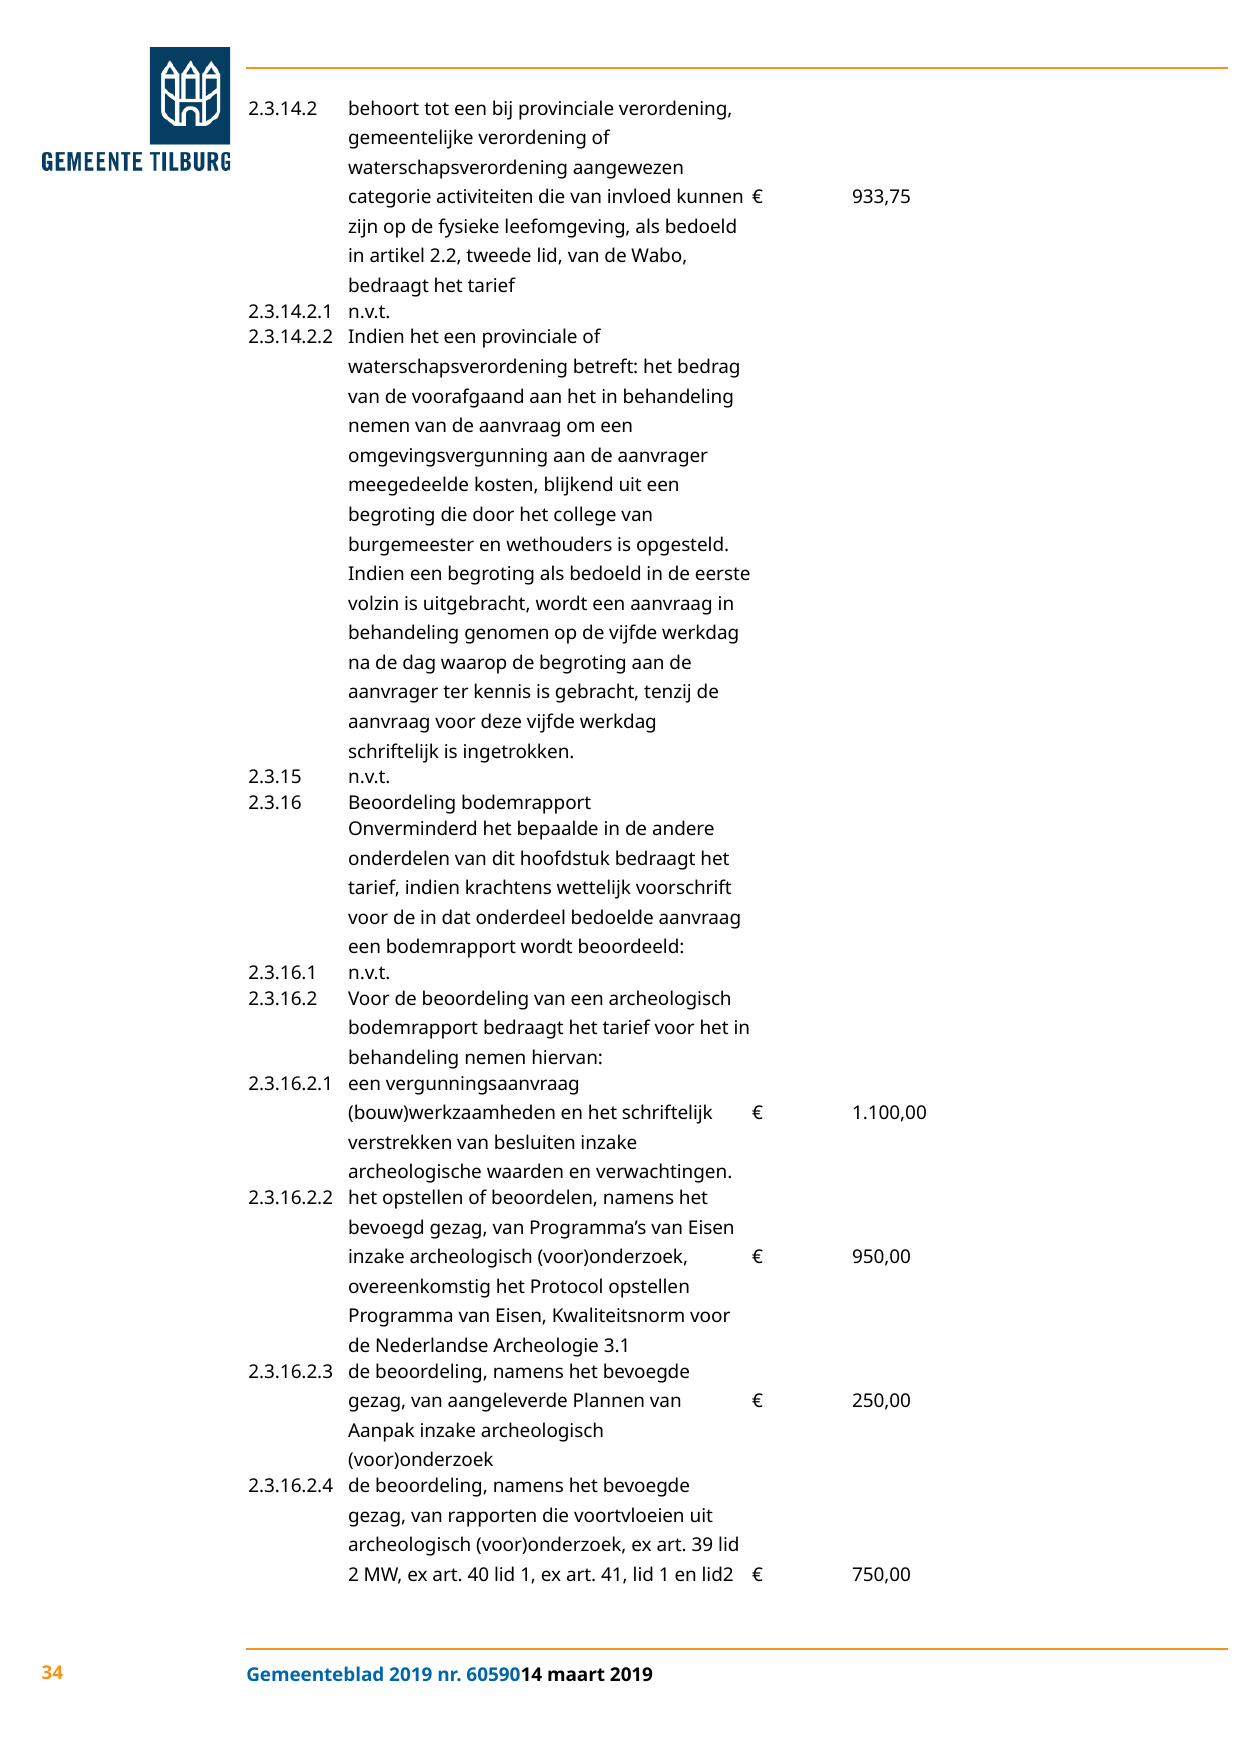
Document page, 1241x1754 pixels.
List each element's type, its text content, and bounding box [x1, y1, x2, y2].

table_cell behoort tot een bij provinciale verordening, gemeentelijke verordening of waterschapsverordening aangewezen categorie activiteiten die van invloed kunnen zijn op de fysieke leefomgeving, als bedoeld in artikel 2.2, tweede lid, van de Wabo, bedraagt het tarief [348, 95, 752, 298]
table_cell 2.3.16.2.2 [248, 1184, 348, 1358]
table_cell [752, 789, 852, 815]
table_cell [752, 815, 852, 959]
table_cell 250,00 [852, 1358, 1152, 1472]
table_cell € [752, 95, 852, 298]
table_cell n.v.t. [348, 764, 752, 789]
table_cell Onverminderd het bepaalde in de andere onderdelen van dit hoofdstuk bedraagt het tarief, indien krachtens wettelijk voorschrift voor de in dat onderdeel bedoelde aanvraag een bodemrapport wordt beoordeeld: [348, 815, 752, 959]
table_cell Voor de beoordeling van een archeologisch bodemrapport bedraagt het tarief voor het in behandeling nemen hiervan: [348, 985, 752, 1070]
table_cell n.v.t. [348, 298, 752, 324]
table_cell 2.3.14.2 [248, 95, 348, 298]
table_cell [852, 789, 1152, 815]
table_cell 2.3.16.2.1 [248, 1070, 348, 1184]
table_cell Beoordeling bodemrapport [348, 789, 752, 815]
table_cell [752, 959, 852, 985]
table_cell [852, 815, 1152, 959]
table_cell het opstellen of beoordelen, namens het bevoegd gezag, van Programma’s van Eisen inzake archeologisch (voor)onderzoek, overeenkomstig het Protocol opstellen Programma van Eisen, Kwaliteitsnorm voor de Nederlandse Archeologie 3.1 [348, 1184, 752, 1358]
table_cell 933,75 [852, 95, 1152, 298]
table_cell de beoordeling, namens het bevoegde gezag, van rapporten die voortvloeien uit archeologisch (voor)onderzoek, ex art. 39 lid 2 MW, ex art. 40 lid 1, ex art. 41, lid 1 en lid2 [348, 1473, 752, 1587]
table_cell 2.3.16.2.4 [248, 1473, 348, 1587]
table_cell € [752, 1070, 852, 1184]
table_cell [852, 324, 1152, 764]
table_cell een vergunningsaanvraag (bouw)werkzaamheden en het schriftelijk verstrekken van besluiten inzake archeologische waarden en verwachtingen. [348, 1070, 752, 1184]
table_cell 2.3.15 [248, 764, 348, 789]
table_cell [852, 985, 1152, 1070]
table_cell [852, 298, 1152, 324]
table_cell Indien het een provinciale of waterschapsverordening betreft: het bedrag van de voorafgaand aan het in behandeling nemen van de aanvraag om een omgevingsvergunning aan de aanvrager meegedeelde kosten, blijkend uit een begroting die door het college van burgemeester en wethouders is opgesteld. Indien een begroting als bedoeld in de eerste volzin is uitgebracht, wordt een aanvraag in behandeling genomen op de vijfde werkdag na de dag waarop de begroting aan de aanvrager ter kennis is gebracht, tenzij de aanvraag voor deze vijfde werkdag schriftelijk is ingetrokken. [348, 324, 752, 764]
table_cell [752, 324, 852, 764]
table_cell € [752, 1184, 852, 1358]
table_cell 2.3.16.1 [248, 959, 348, 985]
table_cell 2.3.14.2.1 [248, 298, 348, 324]
table_cell € [752, 1473, 852, 1587]
table_cell 750,00 [852, 1473, 1152, 1587]
table_cell 2.3.14.2.2 [248, 324, 348, 764]
table_cell [852, 959, 1152, 985]
table_cell n.v.t. [348, 959, 752, 985]
table_cell [752, 298, 852, 324]
table_cell [752, 764, 852, 789]
table_cell 950,00 [852, 1184, 1152, 1358]
table_cell [852, 764, 1152, 789]
table_cell de beoordeling, namens het bevoegde gezag, van aangeleverde Plannen van Aanpak inzake archeologisch (voor)onderzoek [348, 1358, 752, 1472]
table_cell 2.3.16 [248, 789, 348, 815]
picture [41, 47, 231, 172]
table_cell 2.3.16.2.3 [248, 1358, 348, 1472]
table_cell [248, 815, 348, 959]
table_cell 1.100,00 [852, 1070, 1152, 1184]
table_cell [752, 985, 852, 1070]
table_cell 2.3.16.2 [248, 985, 348, 1070]
table_cell € [752, 1358, 852, 1472]
